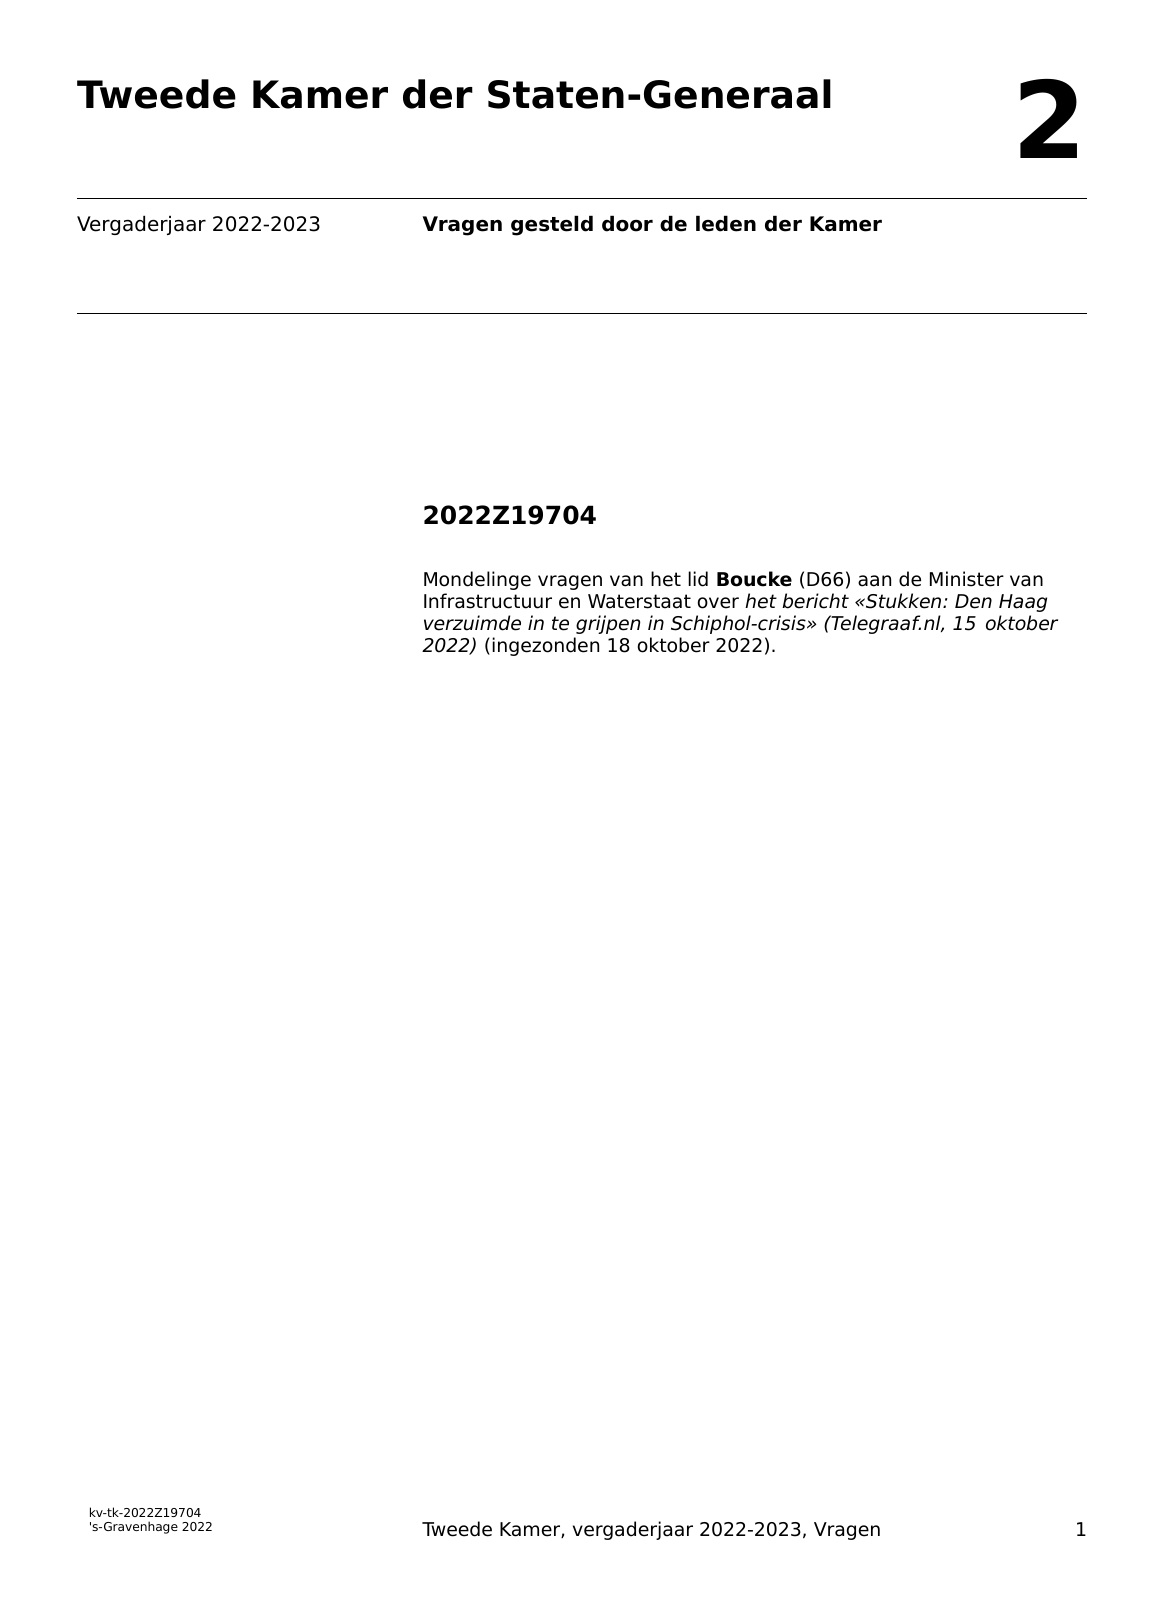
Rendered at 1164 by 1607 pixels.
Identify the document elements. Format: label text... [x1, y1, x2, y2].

text kv-tk-2022Z19704 [88, 1506, 323, 1520]
table_cell Vergaderjaar 2022-2023 [77, 199, 422, 313]
table_cell Vragen gesteld door de leden der Kamer [422, 199, 1087, 313]
text 's-Gravenhage 2022 [88, 1520, 323, 1534]
table_header Tweede Kamer der Staten-Generaal [77, 59, 886, 198]
table_header 2 [886, 59, 1087, 198]
text 2022Z19704 [422, 501, 1087, 531]
text Mondelinge vragen van het lid Boucke (D66) aan de Minister van Infrastructuur en Waterstaat over het bericht «Stukken: Den Haag verzuimde in te grijpen in Schiphol-crisis» (Telegraaf.nl, 15 oktober 2022) (ingezonden 18 oktober 2022). [422, 569, 1087, 657]
